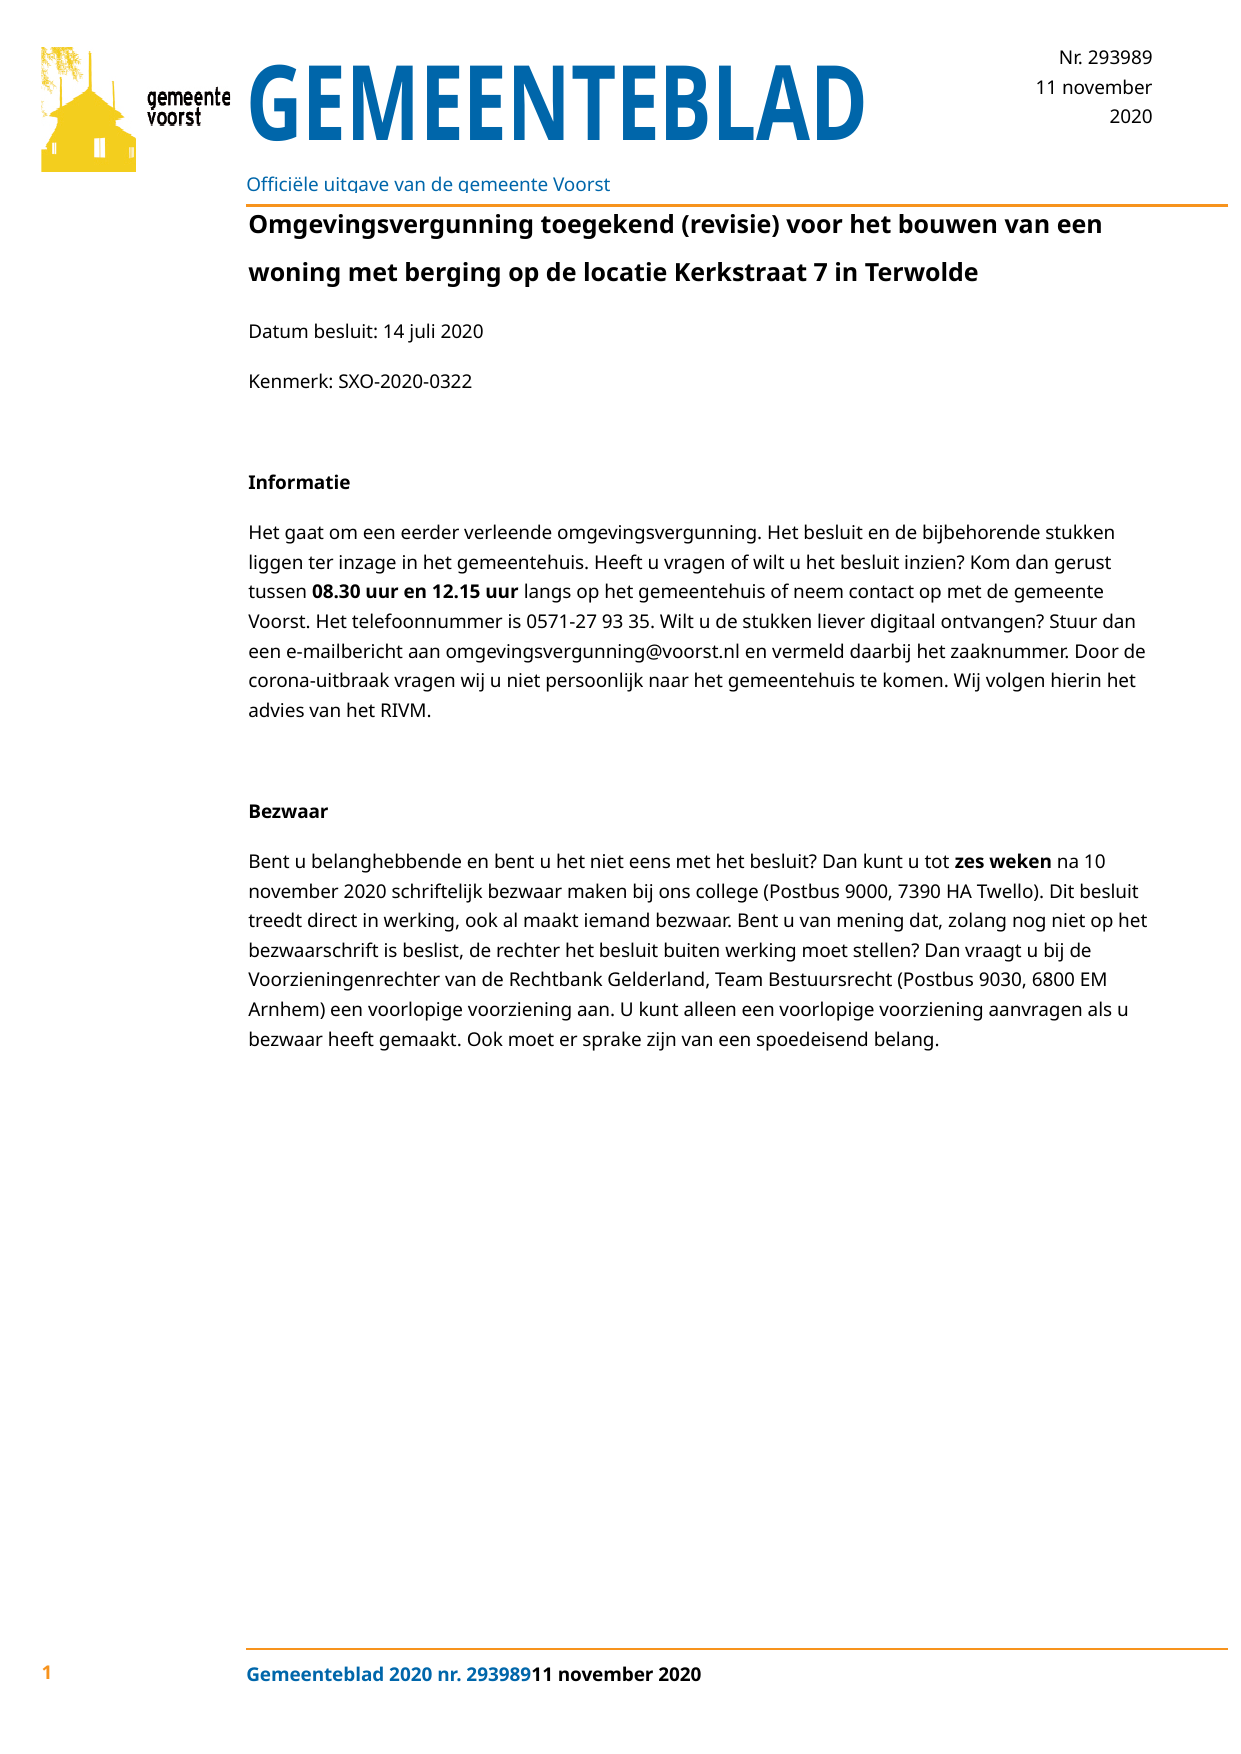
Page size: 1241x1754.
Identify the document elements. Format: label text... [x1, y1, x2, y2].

text Omgevingsvergunning toegekend (revisie) voor het bouwen van een woning met berging op de locatie Kerkstraat 7 in Terwolde [248, 207, 1152, 288]
picture [41, 47, 231, 172]
text Bent u belanghebbende en bent u het niet eens met het besluit? Dan kunt u tot zes weken na 10 november 2020 schriftelijk bezwaar maken bij ons college (Postbus 9000, 7390 HA Twello). Dit besluit treedt direct in werking, ook al maakt iemand bezwaar. Bent u van mening dat, zolang nog niet op het bezwaarschrift is beslist, de rechter het besluit buiten werking moet stellen? Dan vraagt u bij de Voorzieningenrechter van de Rechtbank Gelderland, Team Bestuursrecht (Postbus 9030, 6800 EM Arnhem) een voorlopige voorziening aan. U kunt alleen een voorlopige voorziening aanvragen als u bezwaar heeft gemaakt. Ook moet er sprake zijn van een spoedeisend belang. [248, 848, 1152, 1052]
text Datum besluit: 14 juli 2020 [248, 318, 1152, 344]
text Kenmerk: SXO-2020-0322 [248, 368, 1152, 394]
text Bezwaar [248, 798, 1152, 824]
text Informatie [248, 469, 1152, 495]
text Het gaat om een eerder verleende omgevingsvergunning. Het besluit en de bijbehorende stukken liggen ter inzage in het gemeentehuis. Heeft u vragen of wilt u het besluit inzien? Kom dan gerust tussen 08.30 uur en 12.15 uur langs op het gemeentehuis of neem contact op met de gemeente Voorst. Het telefoonnummer is 0571-27 93 35. Wilt u de stukken liever digitaal ontvangen? Stuur dan een e-mailbericht aan omgevingsvergunning@voorst.nl en vermeld daarbij het zaaknummer. Door de corona-uitbraak vragen wij u niet persoonlijk naar het gemeentehuis te komen. Wij volgen hierin het advies van het RIVM. [248, 519, 1152, 723]
